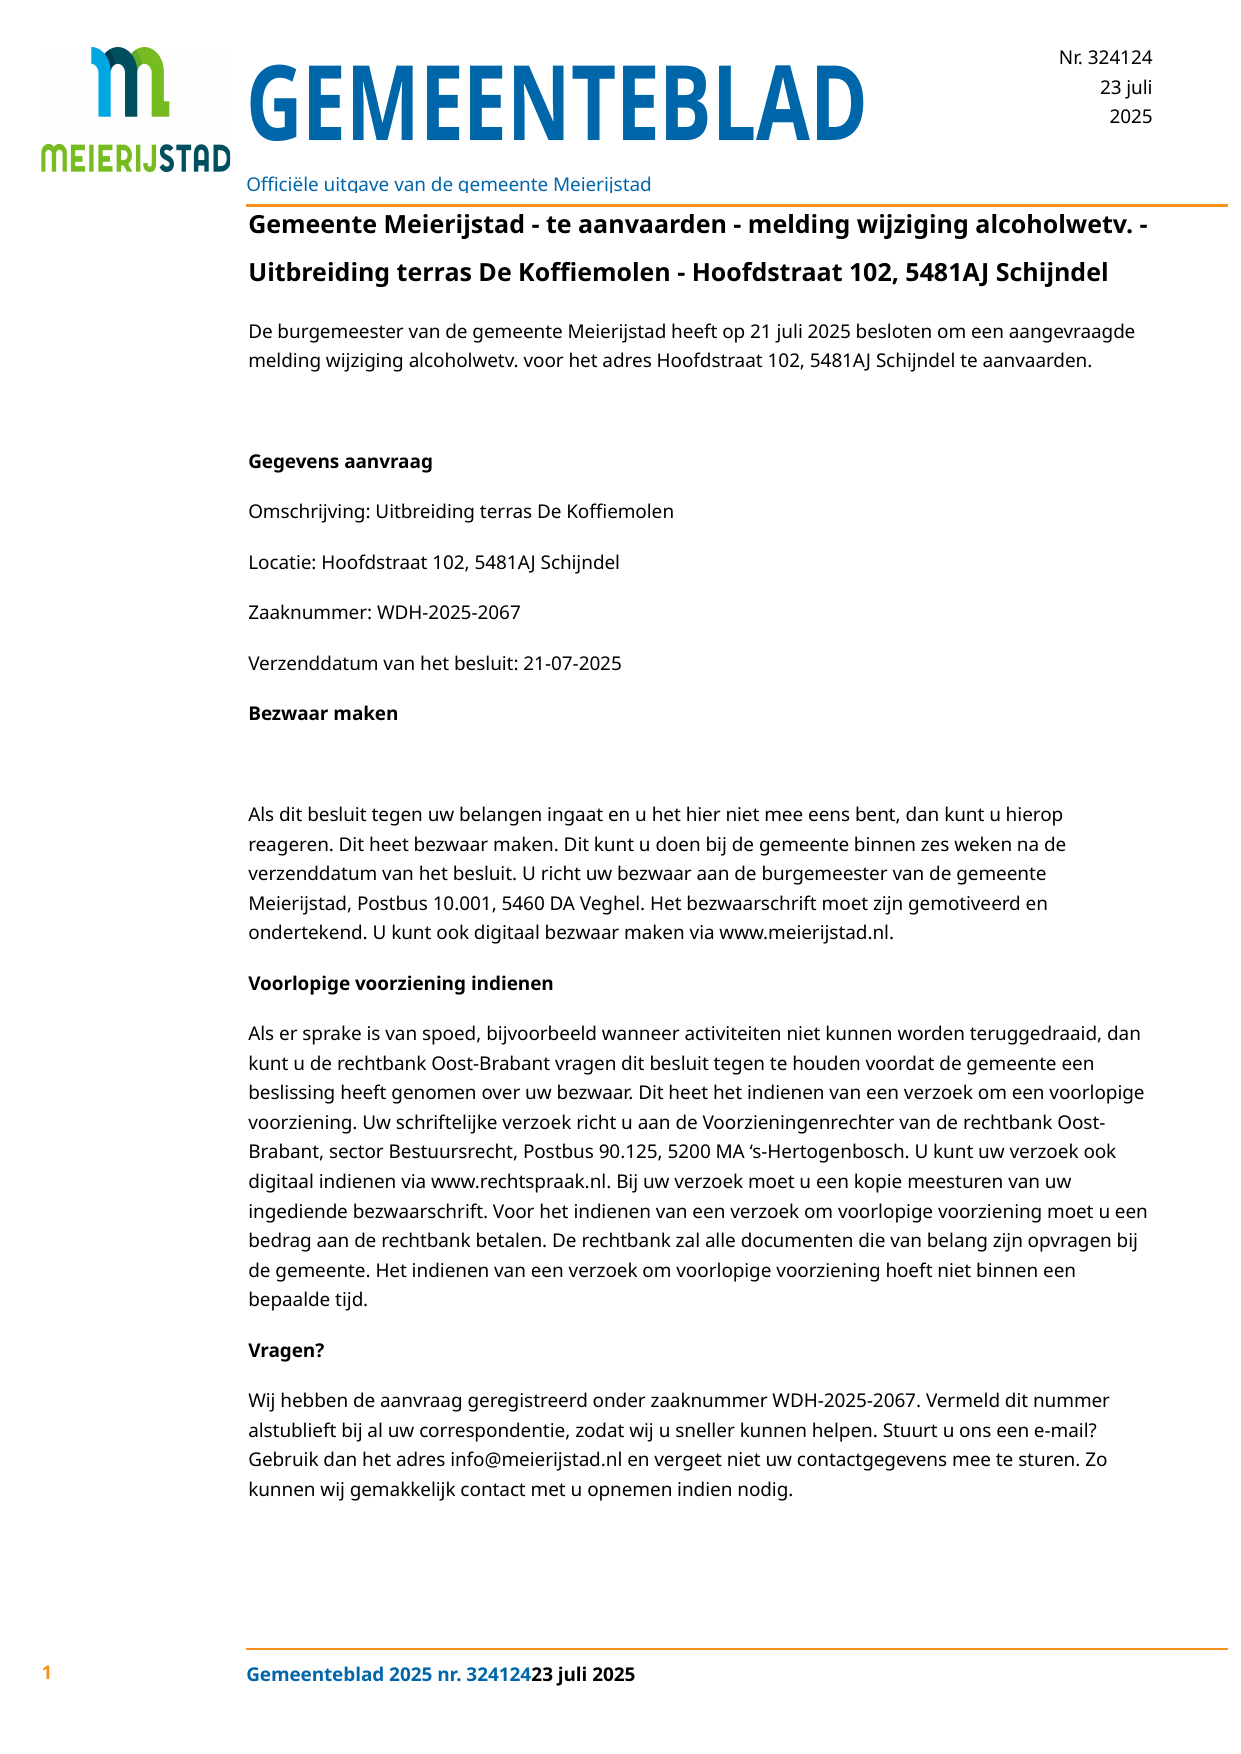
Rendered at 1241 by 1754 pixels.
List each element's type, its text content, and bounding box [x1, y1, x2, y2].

text Bezwaar maken [248, 700, 1152, 726]
text Als dit besluit tegen uw belangen ingaat en u het hier niet mee eens bent, dan kunt u hierop reageren. Dit heet bezwaar maken. Dit kunt u doen bij de gemeente binnen zes weken na de verzenddatum van het besluit. U richt uw bezwaar aan de burgemeester van de gemeente Meierijstad, Postbus 10.001, 5460 DA Veghel. Het bezwaarschrift moet zijn gemotiveerd en ondertekend. U kunt ook digitaal bezwaar maken via www.meierijstad.nl. [248, 801, 1152, 945]
text Wij hebben de aanvraag geregistreerd onder zaaknummer WDH-2025-2067. Vermeld dit nummer alstublieft bij al uw correspondentie, zodat wij u sneller kunnen helpen. Stuurt u ons een e-mail? Gebruik dan het adres info@meierijstad.nl en vergeet niet uw contactgegevens mee te sturen. Zo kunnen wij gemakkelijk contact met u opnemen indien nodig. [248, 1387, 1152, 1502]
text Gegevens aanvraag [248, 448, 1152, 474]
text Vragen? [248, 1337, 1152, 1363]
text Omschrijving: Uitbreiding terras De Koffiemolen [248, 499, 1152, 524]
picture [41, 47, 231, 172]
text De burgemeester van de gemeente Meierijstad heeft op 21 juli 2025 besloten om een aangevraagde melding wijziging alcoholwetv. voor het adres Hoofdstraat 102, 5481AJ Schijndel te aanvaarden. [248, 318, 1152, 373]
text Gemeente Meierijstad - te aanvaarden - melding wijziging alcoholwetv. - Uitbreiding terras De Koffiemolen - Hoofdstraat 102, 5481AJ Schijndel [248, 207, 1152, 288]
text Zaaknummer: WDH-2025-2067 [248, 599, 1152, 625]
text Locatie: Hoofdstraat 102, 5481AJ Schijndel [248, 549, 1152, 575]
text Verzenddatum van het besluit: 21-07-2025 [248, 650, 1152, 676]
text Voorlopige voorziening indienen [248, 970, 1152, 996]
text Als er sprake is van spoed, bijvoorbeeld wanneer activiteiten niet kunnen worden teruggedraaid, dan kunt u de rechtbank Oost-Brabant vragen dit besluit tegen te houden voordat de gemeente een beslissing heeft genomen over uw bezwaar. Dit heet het indienen van een verzoek om een voorlopige voorziening. Uw schriftelijke verzoek richt u aan de Voorzieningenrechter van de rechtbank Oost-Brabant, sector Bestuursrecht, Postbus 90.125, 5200 MA ‘s-Hertogenbosch. U kunt uw verzoek ook digitaal indienen via www.rechtspraak.nl. Bij uw verzoek moet u een kopie meesturen van uw ingediende bezwaarschrift. Voor het indienen van een verzoek om voorlopige voorziening moet u een bedrag aan de rechtbank betalen. De rechtbank zal alle documenten die van belang zijn opvragen bij de gemeente. Het indienen van een verzoek om voorlopige voorziening hoeft niet binnen een bepaalde tijd. [248, 1020, 1152, 1312]
